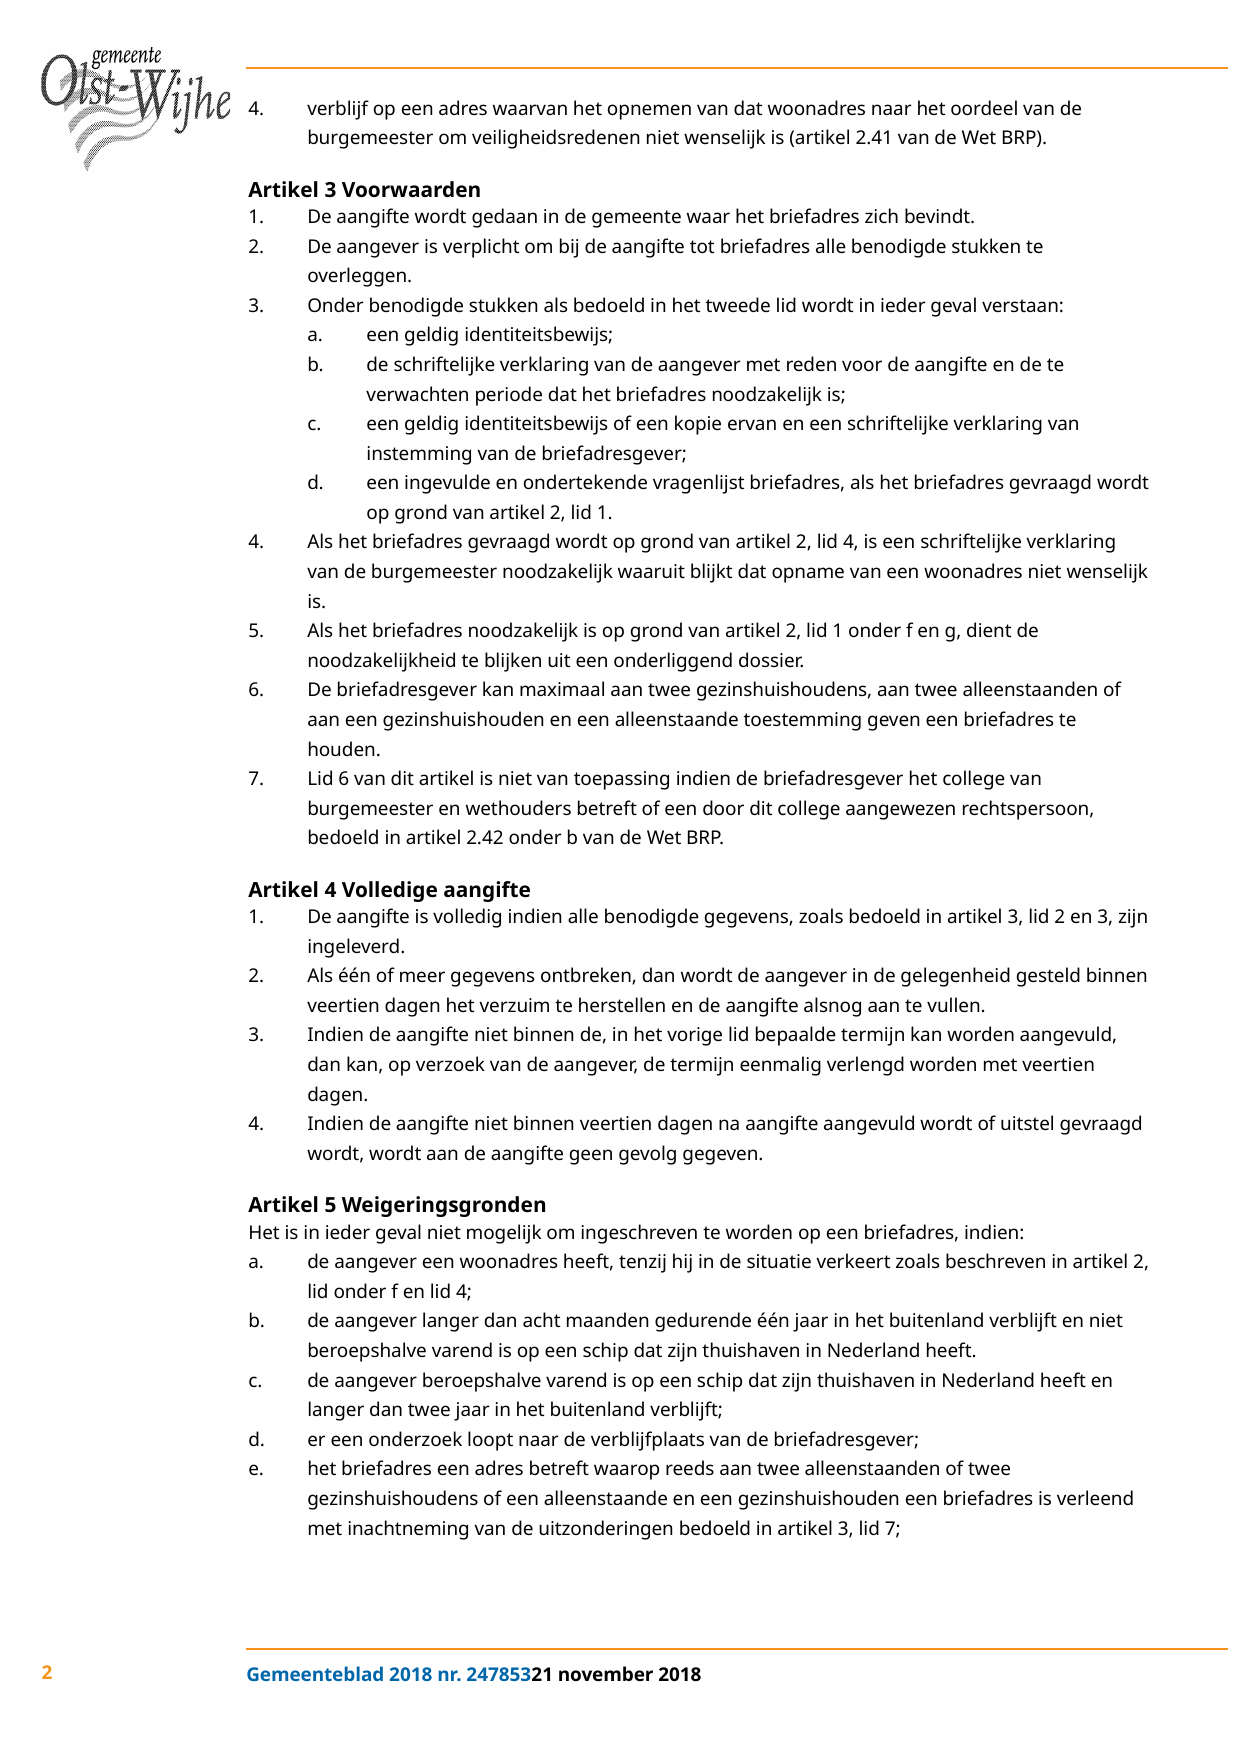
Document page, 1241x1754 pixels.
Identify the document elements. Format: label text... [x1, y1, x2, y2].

list een geldig identiteitsbewijs; [307, 322, 1152, 347]
list Als het briefadres noodzakelijk is op grond van artikel 2, lid 1 onder f en g, dient de noodzakelijkheid te blijken uit een onderliggend dossier. [248, 617, 1152, 673]
text Artikel 4 Volledige aangifte [248, 875, 1152, 903]
text Artikel 3 Voorwaarden [248, 175, 1152, 203]
list verblijf op een adres waarvan het opnemen van dat woonadres naar het oordeel van de burgemeester om veiligheidsredenen niet wenselijk is (artikel 2.41 van de Wet BRP). [248, 95, 1152, 150]
list De aangifte is volledig indien alle benodigde gegevens, zoals bedoeld in artikel 3, lid 2 en 3, zijn ingeleverd. [248, 903, 1152, 959]
list Als één of meer gegevens ontbreken, dan wordt de aangever in de gelegenheid gesteld binnen veertien dagen het verzuim te herstellen en de aangifte alsnog aan te vullen. [248, 962, 1152, 1018]
list De aangifte wordt gedaan in de gemeente waar het briefadres zich bevindt. [248, 203, 1152, 229]
picture [41, 47, 231, 172]
list een ingevulde en ondertekende vragenlijst briefadres, als het briefadres gevraagd wordt op grond van artikel 2, lid 1. [307, 469, 1152, 525]
list Indien de aangifte niet binnen veertien dagen na aangifte aangevuld wordt of uitstel gevraagd wordt, wordt aan de aangifte geen gevolg gegeven. [248, 1110, 1152, 1166]
list het briefadres een adres betreft waarop reeds aan twee alleenstaanden of twee gezinshuishoudens of een alleenstaande en een gezinshuishouden een briefadres is verleend met inachtneming van de uitzonderingen bedoeld in artikel 3, lid 7; [248, 1456, 1152, 1540]
list De aangever is verplicht om bij de aangifte tot briefadres alle benodigde stukken te overleggen. [248, 233, 1152, 288]
list de schriftelijke verklaring van de aangever met reden voor de aangifte en de te verwachten periode dat het briefadres noodzakelijk is; [307, 351, 1152, 406]
list Als het briefadres gevraagd wordt op grond van artikel 2, lid 4, is een schriftelijke verklaring van de burgemeester noodzakelijk waaruit blijkt dat opname van een woonadres niet wenselijk is. [248, 529, 1152, 613]
list de aangever langer dan acht maanden gedurende één jaar in het buitenland verblijft en niet beroepshalve varend is op een schip dat zijn thuishaven in Nederland heeft. [248, 1308, 1152, 1363]
list Lid 6 van dit artikel is niet van toepassing indien de briefadresgever het college van burgemeester en wethouders betreft of een door dit college aangewezen rechtspersoon, bedoeld in artikel 2.42 onder b van de Wet BRP. [248, 765, 1152, 850]
list Indien de aangifte niet binnen de, in het vorige lid bepaalde termijn kan worden aangevuld, dan kan, op verzoek van de aangever, de termijn eenmalig verlengd worden met veertien dagen. [248, 1022, 1152, 1107]
list er een onderzoek loopt naar de verblijfplaats van de briefadresgever; [248, 1426, 1152, 1452]
list de aangever een woonadres heeft, tenzij hij in de situatie verkeert zoals beschreven in artikel 2, lid onder f en lid 4; [248, 1248, 1152, 1304]
list de aangever beroepshalve varend is op een schip dat zijn thuishaven in Nederland heeft en langer dan twee jaar in het buitenland verblijft; [248, 1367, 1152, 1422]
list De briefadresgever kan maximaal aan twee gezinshuishoudens, aan twee alleenstaanden of aan een gezinshuishouden en een alleenstaande toestemming geven een briefadres te houden. [248, 677, 1152, 761]
list een geldig identiteitsbewijs of een kopie ervan en een schriftelijke verklaring van instemming van de briefadresgever; [307, 410, 1152, 466]
text Artikel 5 Weigeringsgronden [248, 1190, 1152, 1219]
list Onder benodigde stukken als bedoeld in het tweede lid wordt in ieder geval verstaan: [248, 292, 1152, 318]
text Het is in ieder geval niet mogelijk om ingeschreven te worden op een briefadres, indien: [248, 1219, 1152, 1244]
